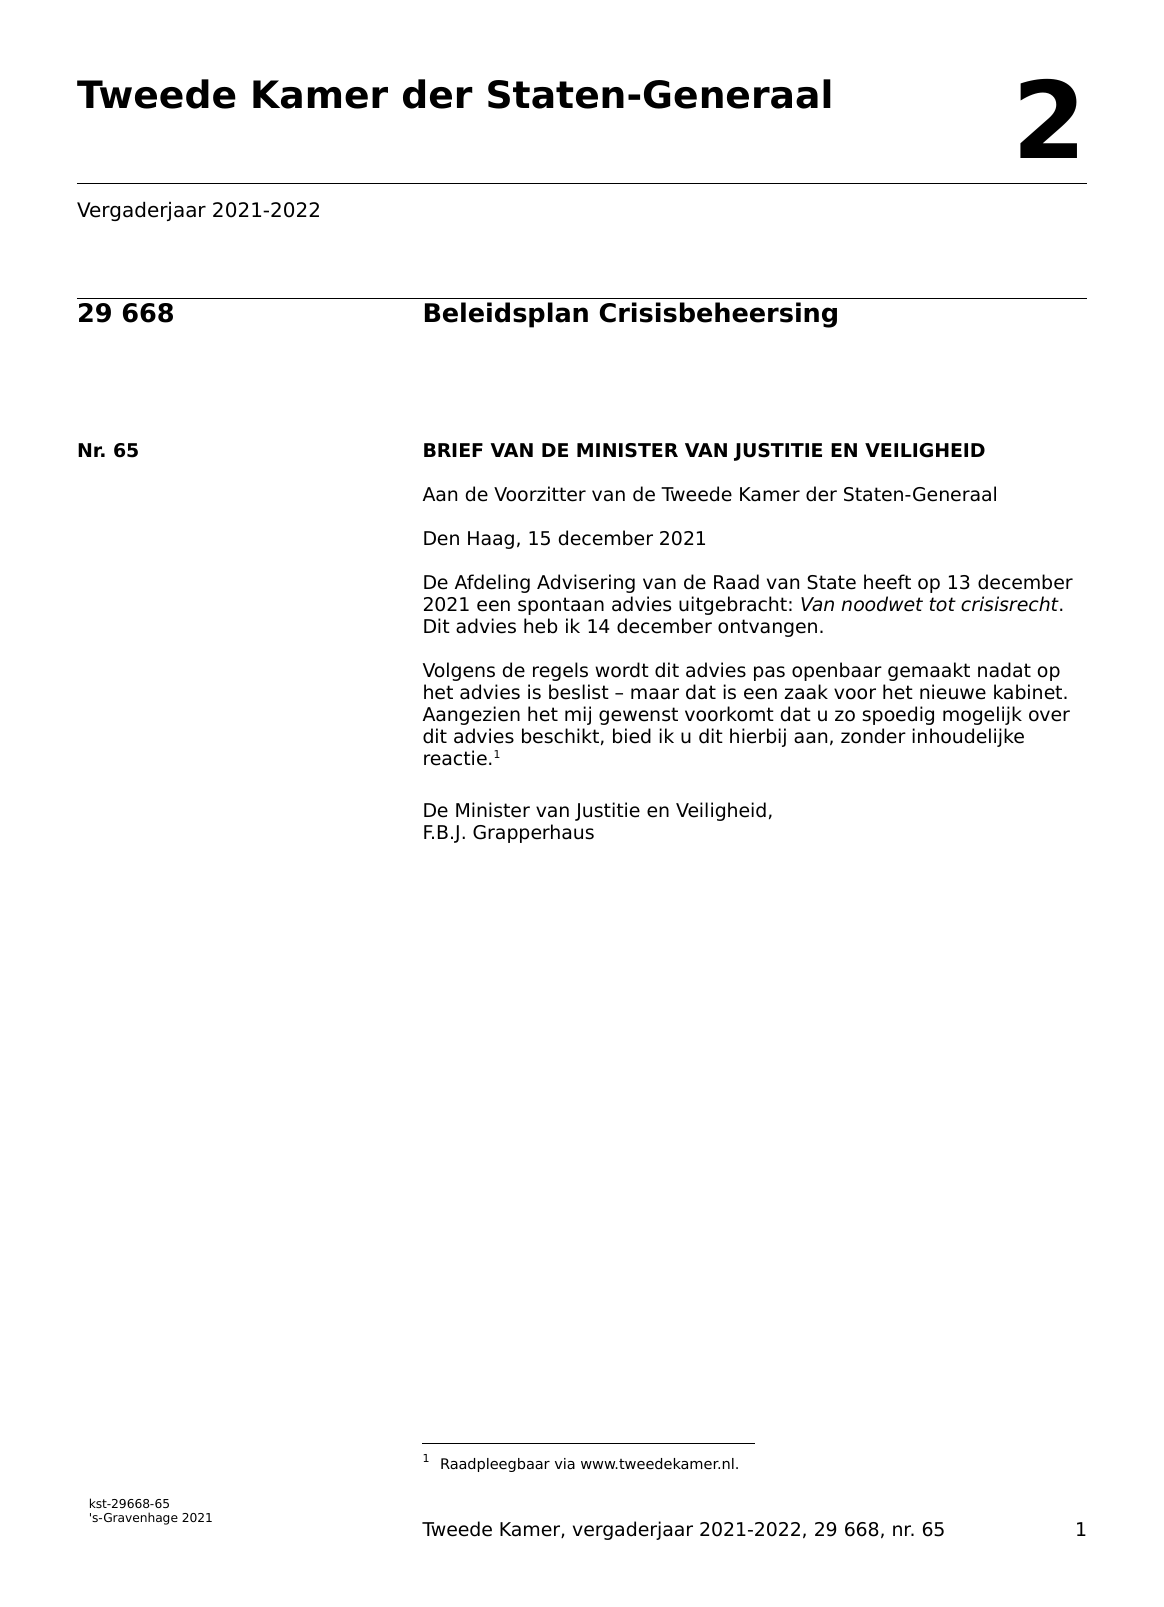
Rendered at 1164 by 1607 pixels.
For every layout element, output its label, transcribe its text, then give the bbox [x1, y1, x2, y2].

subtitle Nr. 65 BRIEF VAN DE MINISTER VAN JUSTITIE EN VEILIGHEID [77, 440, 1087, 462]
table_header 2 [886, 59, 1087, 183]
text Raadpleegbaar via www.tweedekamer.nl. [422, 1452, 1087, 1474]
text De Minister van Justitie en Veiligheid, F.B.J. Grapperhaus [422, 800, 1087, 844]
table_header Tweede Kamer der Staten-Generaal [77, 59, 886, 183]
text 's-Gravenhage 2021 [88, 1511, 323, 1525]
text Volgens de regels wordt dit advies pas openbaar gemaakt nadat op het advies is beslist – maar dat is een zaak voor het nieuwe kabinet. [422, 660, 1087, 704]
text Aan de Voorzitter van de Tweede Kamer der Staten-Generaal [422, 484, 1087, 506]
text De Afdeling Advisering van de Raad van State heeft op 13 december 2021 een spontaan advies uitgebracht: Van noodwet tot crisisrecht. Dit advies heb ik 14 december ontvangen. [422, 572, 1087, 638]
text kst-29668-65 [88, 1497, 323, 1511]
table_cell Vergaderjaar 2021-2022 [77, 184, 1087, 298]
text Den Haag, 15 december 2021 [422, 528, 1087, 550]
subtitle 29 668 Beleidsplan Crisisbeheersing [77, 299, 1087, 329]
text Aangezien het mij gewenst voorkomt dat u zo spoedig mogelijk over dit advies beschikt, bied ik u dit hierbij aan, zonder inhoudelijke reactie. [422, 704, 1087, 770]
